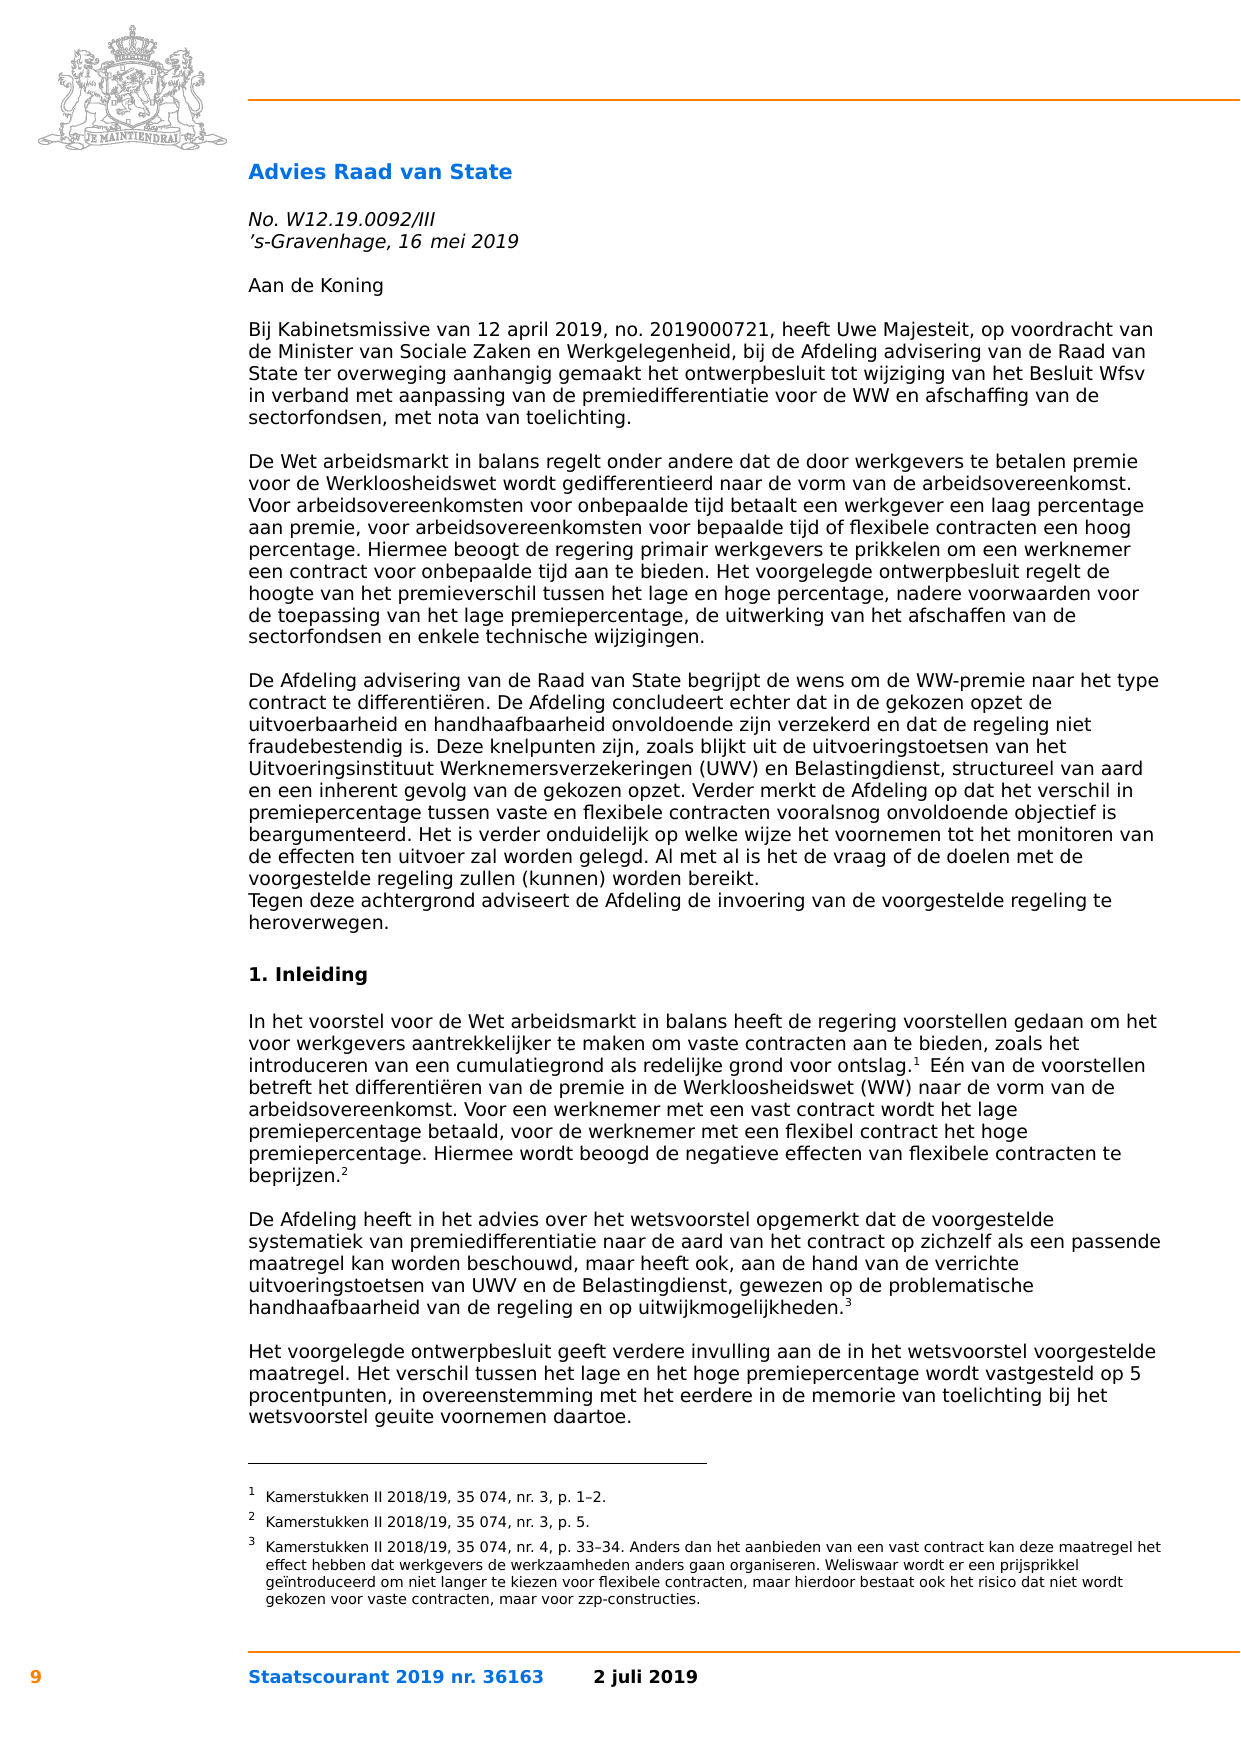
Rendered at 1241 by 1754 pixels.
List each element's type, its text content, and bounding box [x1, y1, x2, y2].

text Tegen deze achtergrond adviseert de Afdeling de invoering van de voorgestelde regeling te heroverwegen. [248, 890, 1163, 934]
text Kamerstukken II 2018/19, 35 074, nr. 3, p. 5. [248, 1510, 1163, 1532]
text De Wet arbeidsmarkt in balans regelt onder andere dat de door werkgevers te betalen premie voor de Werkloosheidswet wordt gedifferentieerd naar de vorm van de arbeidsovereenkomst. Voor arbeidsovereenkomsten voor onbepaalde tijd betaalt een werkgever een laag percentage aan premie, voor arbeidsovereenkomsten voor bepaalde tijd of flexibele contracten een hoog percentage. Hiermee beoogt de regering primair werkgevers te prikkelen om een werknemer een contract voor onbepaalde tijd aan te bieden. Het voorgelegde ontwerpbesluit regelt de hoogte van het premieverschil tussen het lage en hoge percentage, nadere voorwaarden voor de toepassing van het lage premiepercentage, de uitwerking van het afschaffen van de sectorfondsen en enkele technische wijzigingen. [248, 451, 1163, 648]
text Kamerstukken II 2018/19, 35 074, nr. 4, p. 33–34. Anders dan het aanbieden van een vast contract kan deze maatregel het effect hebben dat werkgevers de werkzaamheden anders gaan organiseren. Weliswaar wordt er een prijsprikkel geïntroduceerd om niet langer te kiezen voor flexibele contracten, maar hierdoor bestaat ook het risico dat niet wordt gekozen voor vaste contracten, maar voor zzp-constructies. [248, 1535, 1163, 1608]
text Bij Kabinetsmissive van 12 april 2019, no. 2019000721, heeft Uwe Majesteit, op voordracht van de Minister van Sociale Zaken en Werkgelegenheid, bij de Afdeling advisering van de Raad van State ter overweging aanhangig gemaakt het ontwerpbesluit tot wijziging van het Besluit Wfsv in verband met aanpassing van de premiedifferentiatie voor de WW en afschaffing van de sectorfondsen, met nota van toelichting. [248, 319, 1163, 429]
text Het voorgelegde ontwerpbesluit geeft verdere invulling aan de in het wetsvoorstel voorgestelde maatregel. Het verschil tussen het lage en het hoge premiepercentage wordt vastgesteld op 5 procentpunten, in overeenstemming met het eerdere in de memorie van toelichting bij het wetsvoorstel geuite voornemen daartoe. [248, 1341, 1163, 1428]
subtitle 1. Inleiding [248, 964, 1163, 986]
text Aan de Koning [248, 275, 1163, 297]
text De Afdeling advisering van de Raad van State begrijpt de wens om de WW-premie naar het type contract te differentiëren. De Afdeling concludeert echter dat in de gekozen opzet de uitvoerbaarheid en handhaafbaarheid onvoldoende zijn verzekerd en dat de regeling niet fraudebestendig is. Deze knelpunten zijn, zoals blijkt uit de uitvoeringstoetsen van het Uitvoeringsinstituut Werknemersverzekeringen (UWV) en Belastingdienst, structureel van aard en een inherent gevolg van de gekozen opzet. Verder merkt de Afdeling op dat het verschil in premiepercentage tussen vaste en flexibele contracten vooralsnog onvoldoende objectief is beargumenteerd. Het is verder onduidelijk op welke wijze het voornemen tot het monitoren van de effecten ten uitvoer zal worden gelegd. Al met al is het de vraag of de doelen met de voorgestelde regeling zullen (kunnen) worden bereikt. [248, 670, 1163, 890]
picture [38, 25, 227, 150]
text Kamerstukken II 2018/19, 35 074, nr. 3, p. 1–2. [248, 1485, 1163, 1507]
text ’s-Gravenhage, 16 mei 2019 [248, 231, 1163, 253]
text De Afdeling heeft in het advies over het wetsvoorstel opgemerkt dat de voorgestelde systematiek van premiedifferentiatie naar de aard van het contract op zichzelf als een passende maatregel kan worden beschouwd, maar heeft ook, aan de hand van de verrichte uitvoeringstoetsen van UWV en de Belastingdienst, gewezen op de problematische handhaafbaarheid van de regeling en op uitwijkmogelijkheden. [248, 1209, 1163, 1319]
text No. W12.19.0092/III [248, 209, 1163, 231]
subtitle Advies Raad van State [248, 160, 1163, 184]
text In het voorstel voor de Wet arbeidsmarkt in balans heeft de regering voorstellen gedaan om het voor werkgevers aantrekkelijker te maken om vaste contracten aan te bieden, zoals het introduceren van een cumulatiegrond als redelijke grond voor ontslag. Eén van de voorstellen betreft het differentiëren van de premie in de Werkloosheidswet (WW) naar de vorm van de arbeidsovereenkomst. Voor een werknemer met een vast contract wordt het lage premiepercentage betaald, voor de werknemer met een flexibel contract het hoge premiepercentage. Hiermee wordt beoogd de negatieve effecten van flexibele contracten te beprijzen. [248, 1011, 1163, 1187]
